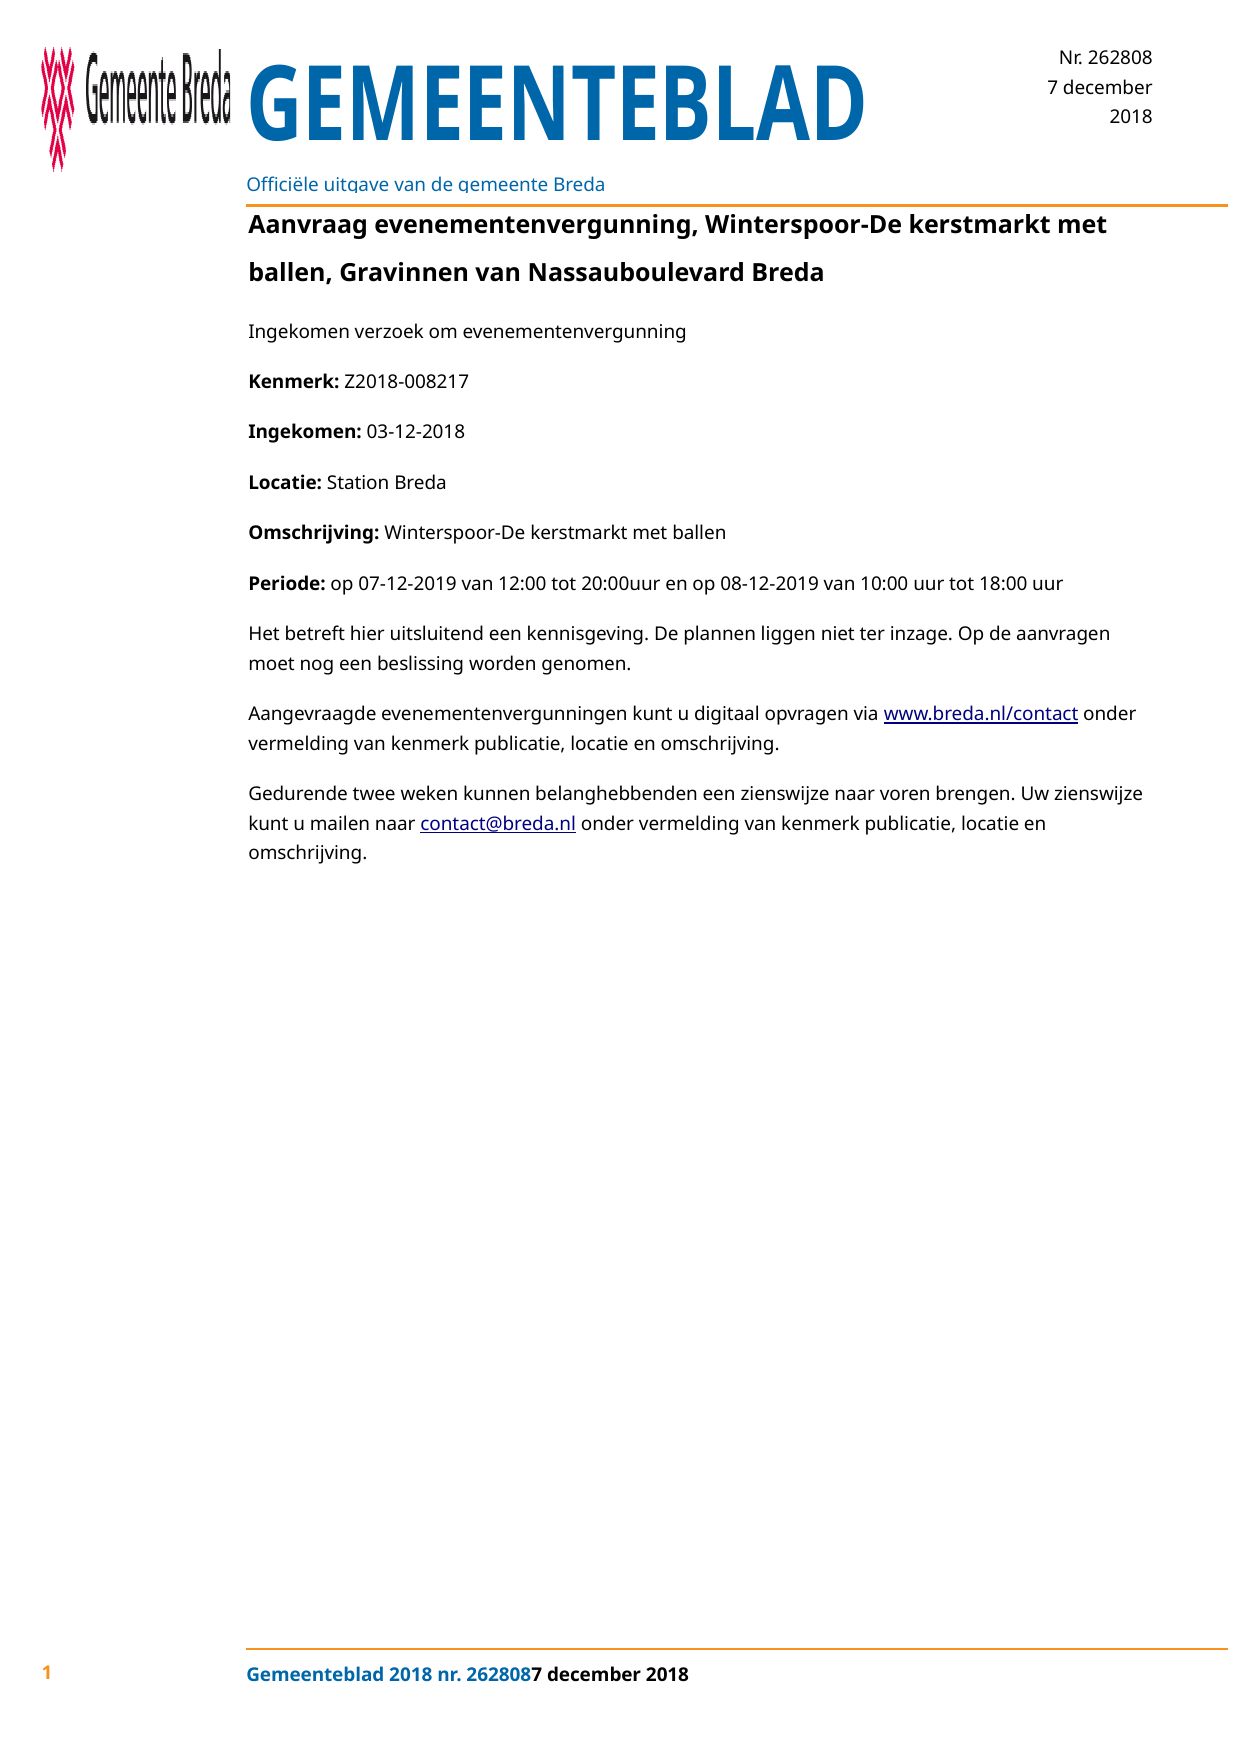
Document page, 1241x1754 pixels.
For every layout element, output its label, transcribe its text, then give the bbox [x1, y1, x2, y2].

text Gedurende twee weken kunnen belanghebbenden een zienswijze naar voren brengen. Uw zienswijze kunt u mailen naar contact@breda.nl onder vermelding van kenmerk publicatie, locatie en omschrijving. [248, 780, 1152, 865]
text Ingekomen verzoek om evenementenvergunning [248, 318, 1152, 344]
text Aanvraag evenementenvergunning, Winterspoor-De kerstmarkt met ballen, Gravinnen van Nassauboulevard Breda [248, 207, 1152, 288]
text Locatie: Station Breda [248, 469, 1152, 495]
text Omschrijving: Winterspoor-De kerstmarkt met ballen [248, 519, 1152, 545]
picture [41, 47, 231, 172]
text Het betreft hier uitsluitend een kennisgeving. De plannen liggen niet ter inzage. Op de aanvragen moet nog een beslissing worden genomen. [248, 620, 1152, 676]
text Periode: op 07-12-2019 van 12:00 tot 20:00uur en op 08-12-2019 van 10:00 uur tot 18:00 uur [248, 570, 1152, 596]
text Ingekomen: 03-12-2018 [248, 419, 1152, 444]
text Aangevraagde evenementenvergunningen kunt u digitaal opvragen via www.breda.nl/contact onder vermelding van kenmerk publicatie, locatie en omschrijving. [248, 700, 1152, 756]
text Kenmerk: Z2018-008217 [248, 368, 1152, 394]
